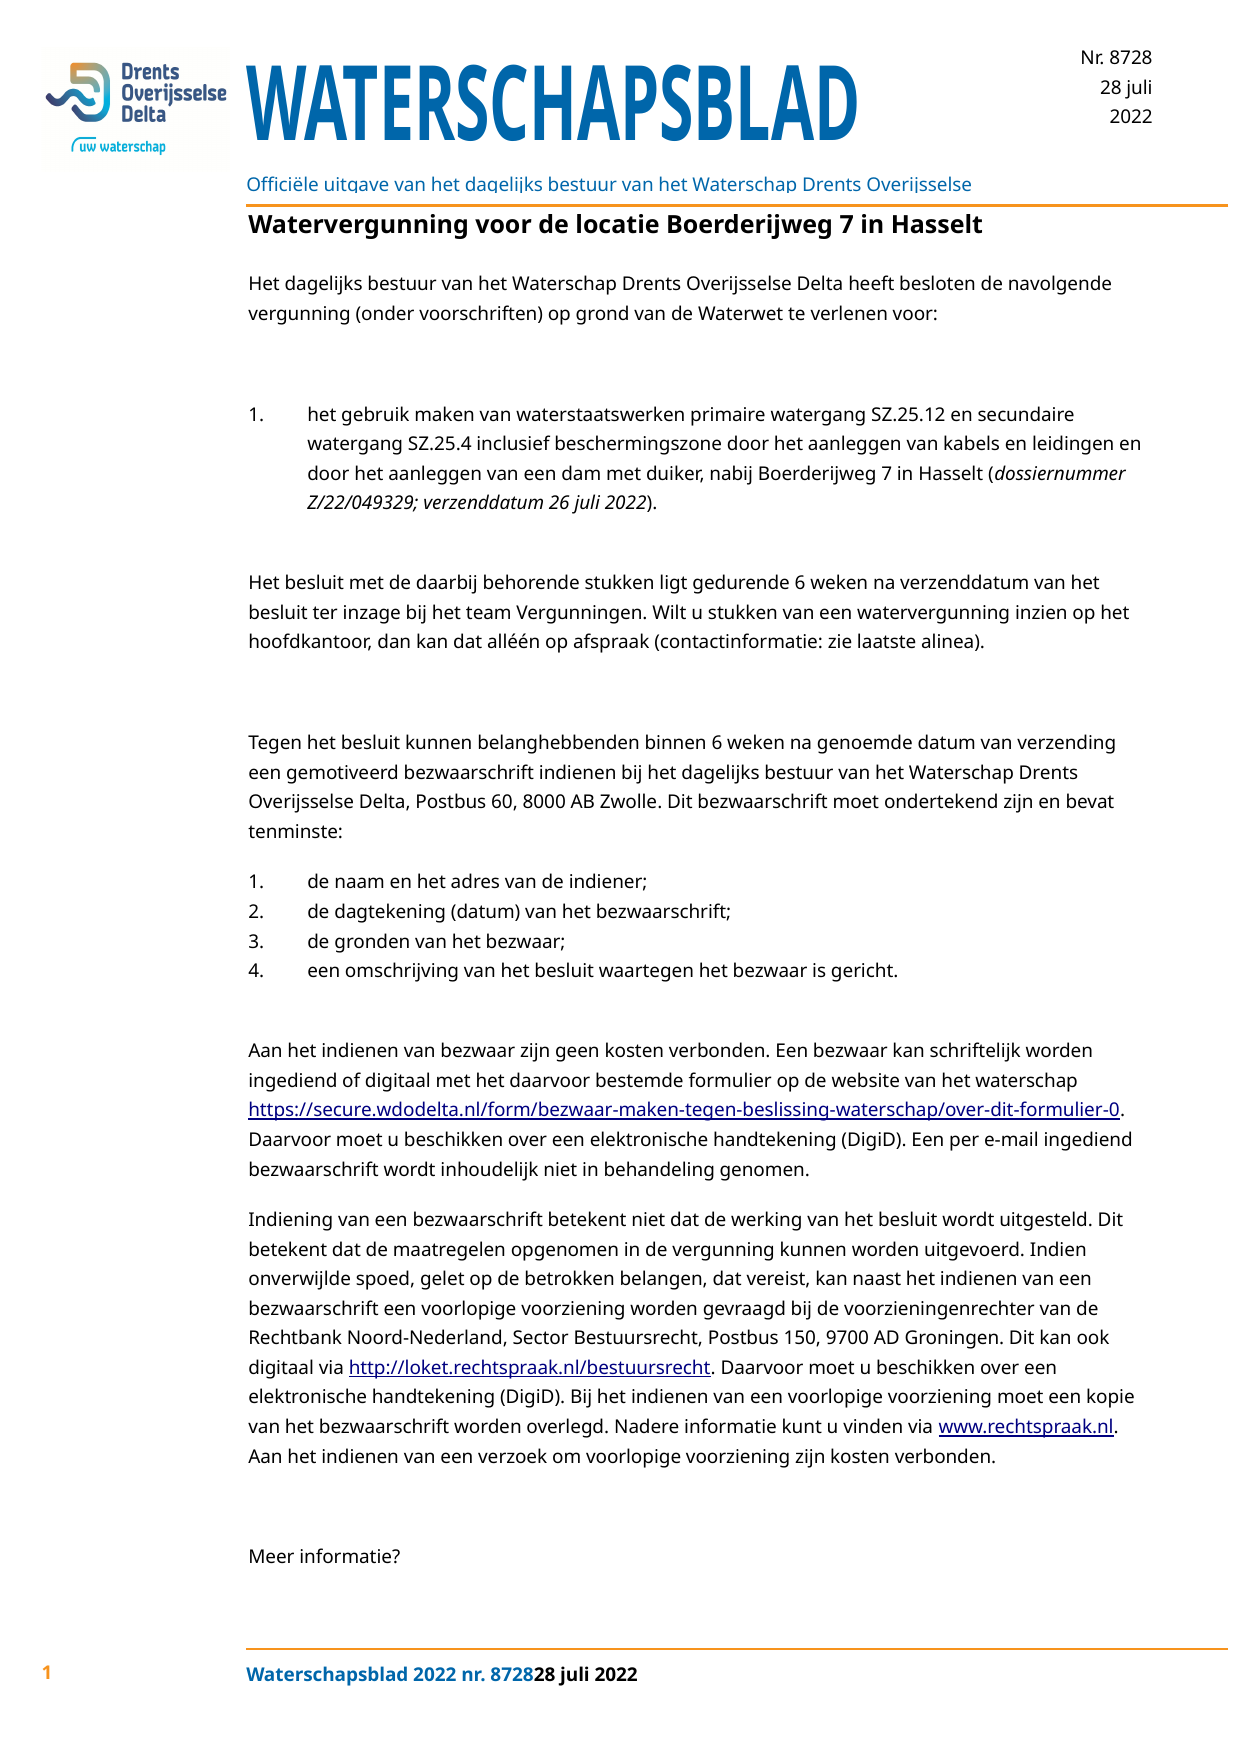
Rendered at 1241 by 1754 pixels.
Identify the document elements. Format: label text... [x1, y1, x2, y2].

text Meer informatie? [248, 1544, 1152, 1569]
text Watervergunning voor de locatie Boerderijweg 7 in Hasselt [248, 207, 1152, 241]
text Indiening van een bezwaarschrift betekent niet dat de werking van het besluit wordt uitgesteld. Dit betekent dat de maatregelen opgenomen in de vergunning kunnen worden uitgevoerd. Indien onverwijlde spoed, gelet op de betrokken belangen, dat vereist, kan naast het indienen van een bezwaarschrift een voorlopige voorziening worden gevraagd bij de voorzieningenrechter van de Rechtbank Noord-Nederland, Sector Bestuursrecht, Postbus 150, 9700 AD Groningen. Dit kan ook digitaal via http://loket.rechtspraak.nl/bestuursrecht. Daarvoor moet u beschikken over een elektronische handtekening (DigiD). Bij het indienen van een voorlopige voorziening moet een kopie van het bezwaarschrift worden overlegd. Nadere informatie kunt u vinden via www.rechtspraak.nl. Aan het indienen van een verzoek om voorlopige voorziening zijn kosten verbonden. [248, 1206, 1152, 1468]
text Het besluit met de daarbij behorende stukken ligt gedurende 6 weken na verzenddatum van het besluit ter inzage bij het team Vergunningen. Wilt u stukken van een watervergunning inzien op het hoofdkantoor, dan kan dat alléén op afspraak (contactinformatie: zie laatste alinea). [248, 569, 1152, 654]
list de gronden van het bezwaar; [248, 928, 1152, 953]
text Het dagelijks bestuur van het Waterschap Drents Overijsselse Delta heeft besloten de navolgende vergunning (onder voorschriften) op grond van de Waterwet te verlenen voor: [248, 270, 1152, 326]
text Tegen het besluit kunnen belanghebbenden binnen 6 weken na genoemde datum van verzending een gemotiveerd bezwaarschrift indienen bij het dagelijks bestuur van het Waterschap Drents Overijsselse Delta, Postbus 60, 8000 AB Zwolle. Dit bezwaarschrift moet ondertekend zijn en bevat tenminste: [248, 729, 1152, 844]
list een omschrijving van het besluit waartegen het bezwaar is gericht. [248, 957, 1152, 983]
text Aan het indienen van bezwaar zijn geen kosten verbonden. Een bezwaar kan schriftelijk worden ingediend of digitaal met het daarvoor bestemde formulier op de website van het waterschap https://secure.wdodelta.nl/form/bezwaar-maken-tegen-beslissing-waterschap/over-dit-formulier-0. Daarvoor moet u beschikken over een elektronische handtekening (DigiD). Een per e-mail ingediend bezwaarschrift wordt inhoudelijk niet in behandeling genomen. [248, 1037, 1152, 1181]
list de naam en het adres van de indiener; [248, 869, 1152, 894]
picture [41, 47, 231, 172]
list het gebruik maken van waterstaatswerken primaire watergang SZ.25.12 en secundaire watergang SZ.25.4 inclusief beschermingszone door het aanleggen van kabels en leidingen en door het aanleggen van een dam met duiker, nabij Boerderijweg 7 in Hasselt (dossiernummer Z/22/049329; verzenddatum 26 juli 2022). [248, 401, 1152, 515]
list de dagtekening (datum) van het bezwaarschrift; [248, 898, 1152, 924]
